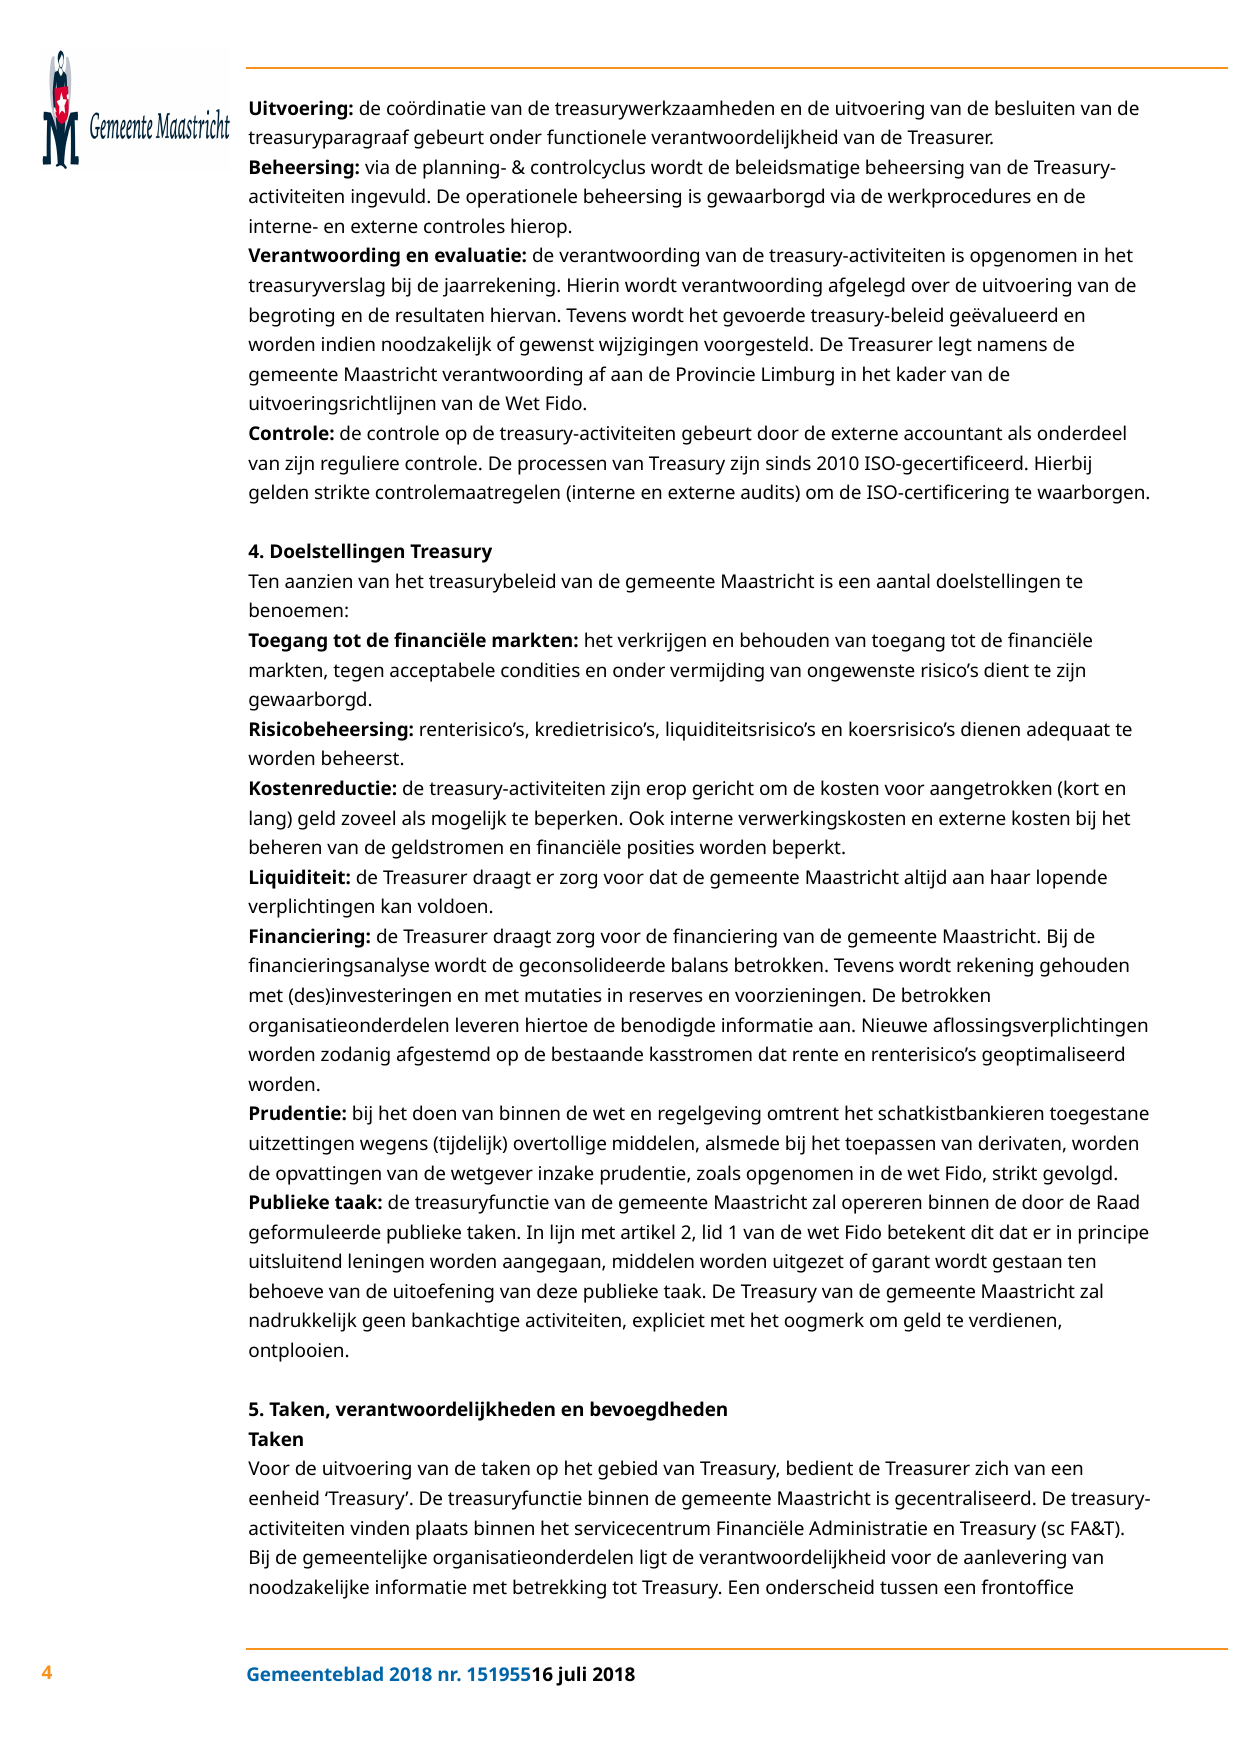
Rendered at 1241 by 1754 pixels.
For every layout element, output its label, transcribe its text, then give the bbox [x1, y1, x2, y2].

text 5. Taken, verantwoordelijkheden en bevoegdheden [248, 1396, 1152, 1422]
text 4. Doelstellingen Treasury [248, 538, 1152, 564]
text Publieke taak: de treasuryfunctie van de gemeente Maastricht zal opereren binnen de door de Raad geformuleerde publieke taken. In lijn met artikel 2, lid 1 van de wet Fido betekent dit dat er in principe uitsluitend leningen worden aangegaan, middelen worden uitgezet of garant wordt gestaan ten behoeve van de uitoefening van deze publieke taak. De Treasury van de gemeente Maastricht zal nadrukkelijk geen bankachtige activiteiten, expliciet met het oogmerk om geld te verdienen, ontplooien. [248, 1189, 1152, 1363]
text Risicobeheersing: renterisico’s, kredietrisico’s, liquiditeitsrisico’s en koersrisico’s dienen adequaat te worden beheerst. [248, 716, 1152, 771]
text Financiering: de Treasurer draagt zorg voor de financiering van de gemeente Maastricht. Bij de financieringsanalyse wordt de geconsolideerde balans betrokken. Tevens wordt rekening gehouden met (des)investeringen en met mutaties in reserves en voorzieningen. De betrokken organisatieonderdelen leveren hiertoe de benodigde informatie aan. Nieuwe aflossingsverplichtingen worden zodanig afgestemd op de bestaande kasstromen dat rente en renterisico’s geoptimaliseerd worden. [248, 923, 1152, 1097]
text Beheersing: via de planning- & controlcyclus wordt de beleidsmatige beheersing van de Treasury-activiteiten ingevuld. De operationele beheersing is gewaarborgd via de werkprocedures en de interne- en externe controles hierop. [248, 154, 1152, 239]
text Uitvoering: de coördinatie van de treasurywerkzaamheden en de uitvoering van de besluiten van de treasuryparagraaf gebeurt onder functionele verantwoordelijkheid van de Treasurer. [248, 95, 1152, 150]
text Ten aanzien van het treasurybeleid van de gemeente Maastricht is een aantal doelstellingen te benoemen: [248, 568, 1152, 623]
text Controle: de controle op de treasury-activiteiten gebeurt door de externe accountant als onderdeel van zijn reguliere controle. De processen van Treasury zijn sinds 2010 ISO-gecertificeerd. Hierbij gelden strikte controlemaatregelen (interne en externe audits) om de ISO-certificering te waarborgen. [248, 420, 1152, 505]
picture [41, 47, 231, 172]
text Liquiditeit: de Treasurer draagt er zorg voor dat de gemeente Maastricht altijd aan haar lopende verplichtingen kan voldoen. [248, 864, 1152, 919]
text Toegang tot de financiële markten: het verkrijgen en behouden van toegang tot de financiële markten, tegen acceptabele condities en onder vermijding van ongewenste risico’s dient te zijn gewaarborgd. [248, 627, 1152, 712]
text Taken [248, 1426, 1152, 1452]
text Prudentie: bij het doen van binnen de wet en regelgeving omtrent het schatkistbankieren toegestane uitzettingen wegens (tijdelijk) overtollige middelen, alsmede bij het toepassen van derivaten, worden de opvattingen van de wetgever inzake prudentie, zoals opgenomen in de wet Fido, strikt gevolgd. [248, 1101, 1152, 1186]
text Voor de uitvoering van de taken op het gebied van Treasury, bedient de Treasurer zich van een eenheid ‘Treasury’. De treasuryfunctie binnen de gemeente Maastricht is gecentraliseerd. De treasury-activiteiten vinden plaats binnen het servicecentrum Financiële Administratie en Treasury (sc FA&T). Bij de gemeentelijke organisatieonderdelen ligt de verantwoordelijkheid voor de aanlevering van noodzakelijke informatie met betrekking tot Treasury. Een onderscheid tussen een frontoffice [248, 1456, 1152, 1600]
text Verantwoording en evaluatie: de verantwoording van de treasury-activiteiten is opgenomen in het treasuryverslag bij de jaarrekening. Hierin wordt verantwoording afgelegd over de uitvoering van de begroting en de resultaten hiervan. Tevens wordt het gevoerde treasury-beleid geëvalueerd en worden indien noodzakelijk of gewenst wijzigingen voorgesteld. De Treasurer legt namens de gemeente Maastricht verantwoording af aan de Provincie Limburg in het kader van de uitvoeringsrichtlijnen van de Wet Fido. [248, 243, 1152, 416]
text Kostenreductie: de treasury-activiteiten zijn erop gericht om de kosten voor aangetrokken (kort en lang) geld zoveel als mogelijk te beperken. Ook interne verwerkingskosten en externe kosten bij het beheren van de geldstromen en financiële posities worden beperkt. [248, 775, 1152, 860]
